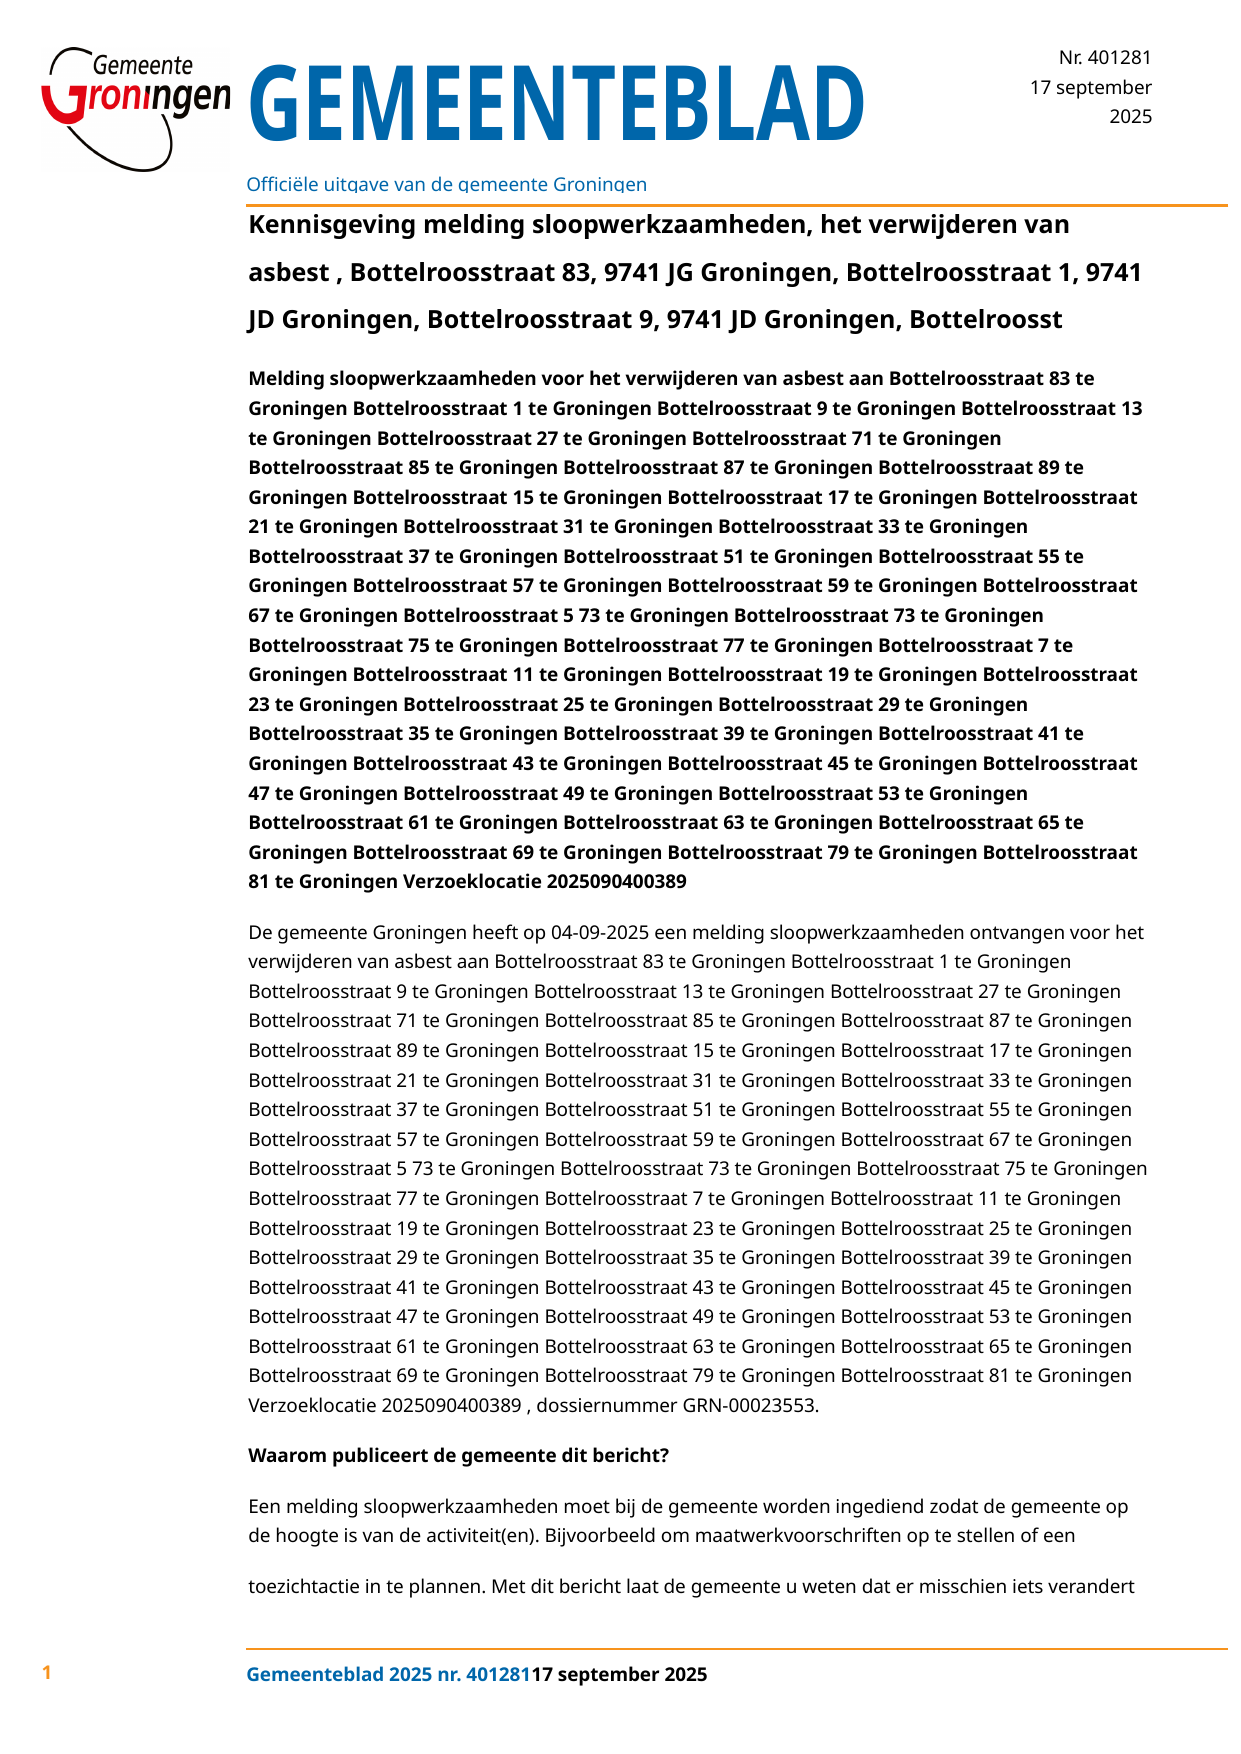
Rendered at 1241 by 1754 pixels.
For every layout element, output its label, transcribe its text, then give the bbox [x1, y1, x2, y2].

text Een melding sloopwerkzaamheden moet bij de gemeente worden ingediend zodat de gemeente op de hoogte is van de activiteit(en). Bijvoorbeeld om maatwerkvoorschriften op te stellen of een [248, 1493, 1152, 1548]
text toezichtactie in te plannen. Met dit bericht laat de gemeente u weten dat er misschien iets verandert [248, 1573, 1152, 1599]
text Waarom publiceert de gemeente dit bericht? [248, 1443, 1152, 1468]
text Kennisgeving melding sloopwerkzaamheden, het verwijderen van asbest , Bottelroosstraat 83, 9741 JG Groningen, Bottelroosstraat 1, 9741 JD Groningen, Bottelroosstraat 9, 9741 JD Groningen, Bottelroosst [248, 207, 1152, 336]
picture [41, 47, 231, 172]
text Melding sloopwerkzaamheden voor het verwijderen van asbest aan Bottelroosstraat 83 te Groningen Bottelroosstraat 1 te Groningen Bottelroosstraat 9 te Groningen Bottelroosstraat 13 te Groningen Bottelroosstraat 27 te Groningen Bottelroosstraat 71 te Groningen Bottelroosstraat 85 te Groningen Bottelroosstraat 87 te Groningen Bottelroosstraat 89 te Groningen Bottelroosstraat 15 te Groningen Bottelroosstraat 17 te Groningen Bottelroosstraat 21 te Groningen Bottelroosstraat 31 te Groningen Bottelroosstraat 33 te Groningen Bottelroosstraat 37 te Groningen Bottelroosstraat 51 te Groningen Bottelroosstraat 55 te Groningen Bottelroosstraat 57 te Groningen Bottelroosstraat 59 te Groningen Bottelroosstraat 67 te Groningen Bottelroosstraat 5 73 te Groningen Bottelroosstraat 73 te Groningen Bottelroosstraat 75 te Groningen Bottelroosstraat 77 te Groningen Bottelroosstraat 7 te Groningen Bottelroosstraat 11 te Groningen Bottelroosstraat 19 te Groningen Bottelroosstraat 23 te Groningen Bottelroosstraat 25 te Groningen Bottelroosstraat 29 te Groningen Bottelroosstraat 35 te Groningen Bottelroosstraat 39 te Groningen Bottelroosstraat 41 te Groningen Bottelroosstraat 43 te Groningen Bottelroosstraat 45 te Groningen Bottelroosstraat 47 te Groningen Bottelroosstraat 49 te Groningen Bottelroosstraat 53 te Groningen Bottelroosstraat 61 te Groningen Bottelroosstraat 63 te Groningen Bottelroosstraat 65 te Groningen Bottelroosstraat 69 te Groningen Bottelroosstraat 79 te Groningen Bottelroosstraat 81 te Groningen Verzoeklocatie 2025090400389 [248, 366, 1152, 894]
text De gemeente Groningen heeft op 04-09-2025 een melding sloopwerkzaamheden ontvangen voor het verwijderen van asbest aan Bottelroosstraat 83 te Groningen Bottelroosstraat 1 te Groningen Bottelroosstraat 9 te Groningen Bottelroosstraat 13 te Groningen Bottelroosstraat 27 te Groningen Bottelroosstraat 71 te Groningen Bottelroosstraat 85 te Groningen Bottelroosstraat 87 te Groningen Bottelroosstraat 89 te Groningen Bottelroosstraat 15 te Groningen Bottelroosstraat 17 te Groningen Bottelroosstraat 21 te Groningen Bottelroosstraat 31 te Groningen Bottelroosstraat 33 te Groningen Bottelroosstraat 37 te Groningen Bottelroosstraat 51 te Groningen Bottelroosstraat 55 te Groningen Bottelroosstraat 57 te Groningen Bottelroosstraat 59 te Groningen Bottelroosstraat 67 te Groningen Bottelroosstraat 5 73 te Groningen Bottelroosstraat 73 te Groningen Bottelroosstraat 75 te Groningen Bottelroosstraat 77 te Groningen Bottelroosstraat 7 te Groningen Bottelroosstraat 11 te Groningen Bottelroosstraat 19 te Groningen Bottelroosstraat 23 te Groningen Bottelroosstraat 25 te Groningen Bottelroosstraat 29 te Groningen Bottelroosstraat 35 te Groningen Bottelroosstraat 39 te Groningen Bottelroosstraat 41 te Groningen Bottelroosstraat 43 te Groningen Bottelroosstraat 45 te Groningen Bottelroosstraat 47 te Groningen Bottelroosstraat 49 te Groningen Bottelroosstraat 53 te Groningen Bottelroosstraat 61 te Groningen Bottelroosstraat 63 te Groningen Bottelroosstraat 65 te Groningen Bottelroosstraat 69 te Groningen Bottelroosstraat 79 te Groningen Bottelroosstraat 81 te Groningen Verzoeklocatie 2025090400389 , dossiernummer GRN-00023553. [248, 919, 1152, 1418]
